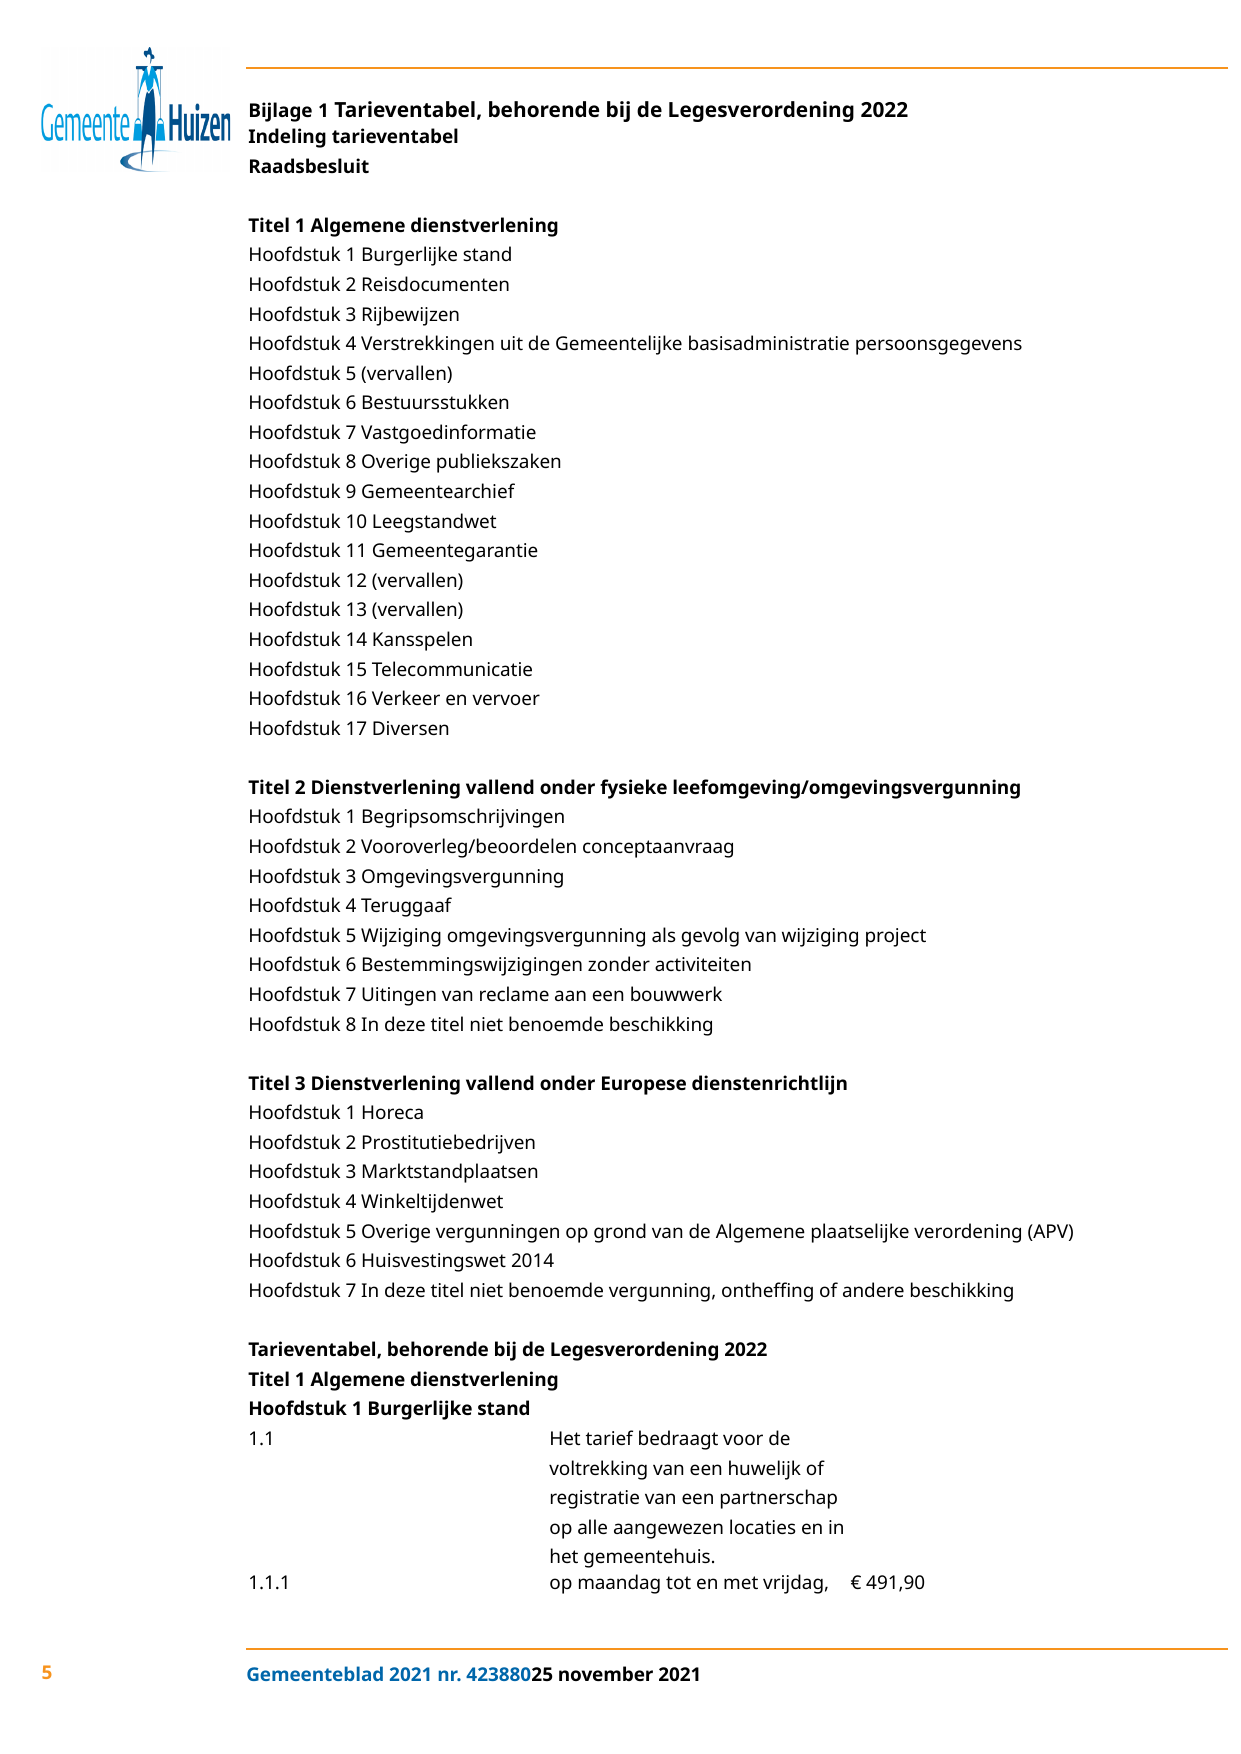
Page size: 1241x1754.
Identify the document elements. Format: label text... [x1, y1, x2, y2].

text Hoofdstuk 7 In deze titel niet benoemde vergunning, ontheffing of andere beschikking [248, 1277, 1152, 1303]
text Hoofdstuk 1 Horeca [248, 1099, 1152, 1125]
text Hoofdstuk 15 Telecommunicatie [248, 656, 1152, 682]
text Titel 1 Algemene dienstverlening [248, 1366, 1152, 1392]
text Titel 1 Algemene dienstverlening [248, 212, 1152, 238]
text Hoofdstuk 8 Overige publiekszaken [248, 449, 1152, 474]
text Hoofdstuk 6 Bestemmingswijzigingen zonder activiteiten [248, 952, 1152, 977]
table_cell 1.1.1 [248, 1569, 549, 1595]
text Hoofdstuk 11 Gemeentegarantie [248, 537, 1152, 563]
text Hoofdstuk 17 Diversen [248, 715, 1152, 741]
text Hoofdstuk 5 (vervallen) [248, 360, 1152, 386]
text Hoofdstuk 3 Omgevingsvergunning [248, 863, 1152, 889]
text Hoofdstuk 1 Burgerlijke stand [248, 1395, 1152, 1421]
text Hoofdstuk 1 Begripsomschrijvingen [248, 804, 1152, 829]
text Hoofdstuk 7 Uitingen van reclame aan een bouwwerk [248, 981, 1152, 1007]
table_header [850, 1425, 1152, 1569]
text Raadsbesluit [248, 153, 1152, 179]
text Bijlage 1 Tarieventabel, behorende bij de Legesverordening 2022 [248, 95, 1152, 123]
table_cell op maandag tot en met vrijdag, [549, 1569, 850, 1595]
text Hoofdstuk 5 Wijziging omgevingsvergunning als gevolg van wijziging project [248, 922, 1152, 948]
text Hoofdstuk 5 Overige vergunningen op grond van de Algemene plaatselijke verordening (APV) [248, 1218, 1152, 1244]
text Hoofdstuk 4 Teruggaaf [248, 892, 1152, 918]
text Hoofdstuk 7 Vastgoedinformatie [248, 419, 1152, 445]
text Hoofdstuk 8 In deze titel niet benoemde beschikking [248, 1011, 1152, 1037]
text Hoofdstuk 4 Verstrekkingen uit de Gemeentelijke basisadministratie persoonsgegevens [248, 330, 1152, 356]
text Hoofdstuk 16 Verkeer en vervoer [248, 685, 1152, 711]
text Hoofdstuk 6 Bestuursstukken [248, 389, 1152, 415]
text Hoofdstuk 13 (vervallen) [248, 597, 1152, 622]
picture [41, 47, 231, 172]
text Indeling tarieventabel [248, 123, 1152, 149]
text Hoofdstuk 1 Burgerlijke stand [248, 242, 1152, 267]
text Hoofdstuk 9 Gemeentearchief [248, 478, 1152, 504]
table_cell € 491,90 [850, 1569, 1152, 1595]
table_header Het tarief bedraagt voor de voltrekking van een huwelijk of registratie van een partnerschap op alle aangewezen locaties en in het gemeentehuis. [549, 1425, 850, 1569]
text Hoofdstuk 14 Kansspelen [248, 626, 1152, 652]
text Hoofdstuk 6 Huisvestingswet 2014 [248, 1247, 1152, 1273]
text Titel 2 Dienstverlening vallend onder fysieke leefomgeving/omgevingsvergunning [248, 774, 1152, 800]
text Hoofdstuk 10 Leegstandwet [248, 508, 1152, 534]
table_header 1.1 [248, 1425, 549, 1569]
text Hoofdstuk 12 (vervallen) [248, 567, 1152, 593]
text Hoofdstuk 3 Marktstandplaatsen [248, 1159, 1152, 1184]
text Hoofdstuk 2 Reisdocumenten [248, 271, 1152, 297]
text Titel 3 Dienstverlening vallend onder Europese dienstenrichtlijn [248, 1070, 1152, 1096]
text Tarieventabel, behorende bij de Legesverordening 2022 [248, 1336, 1152, 1362]
text Hoofdstuk 4 Winkeltijdenwet [248, 1188, 1152, 1214]
text Hoofdstuk 3 Rijbewijzen [248, 301, 1152, 327]
text Hoofdstuk 2 Vooroverleg/beoordelen conceptaanvraag [248, 833, 1152, 859]
text Hoofdstuk 2 Prostitutiebedrijven [248, 1129, 1152, 1155]
